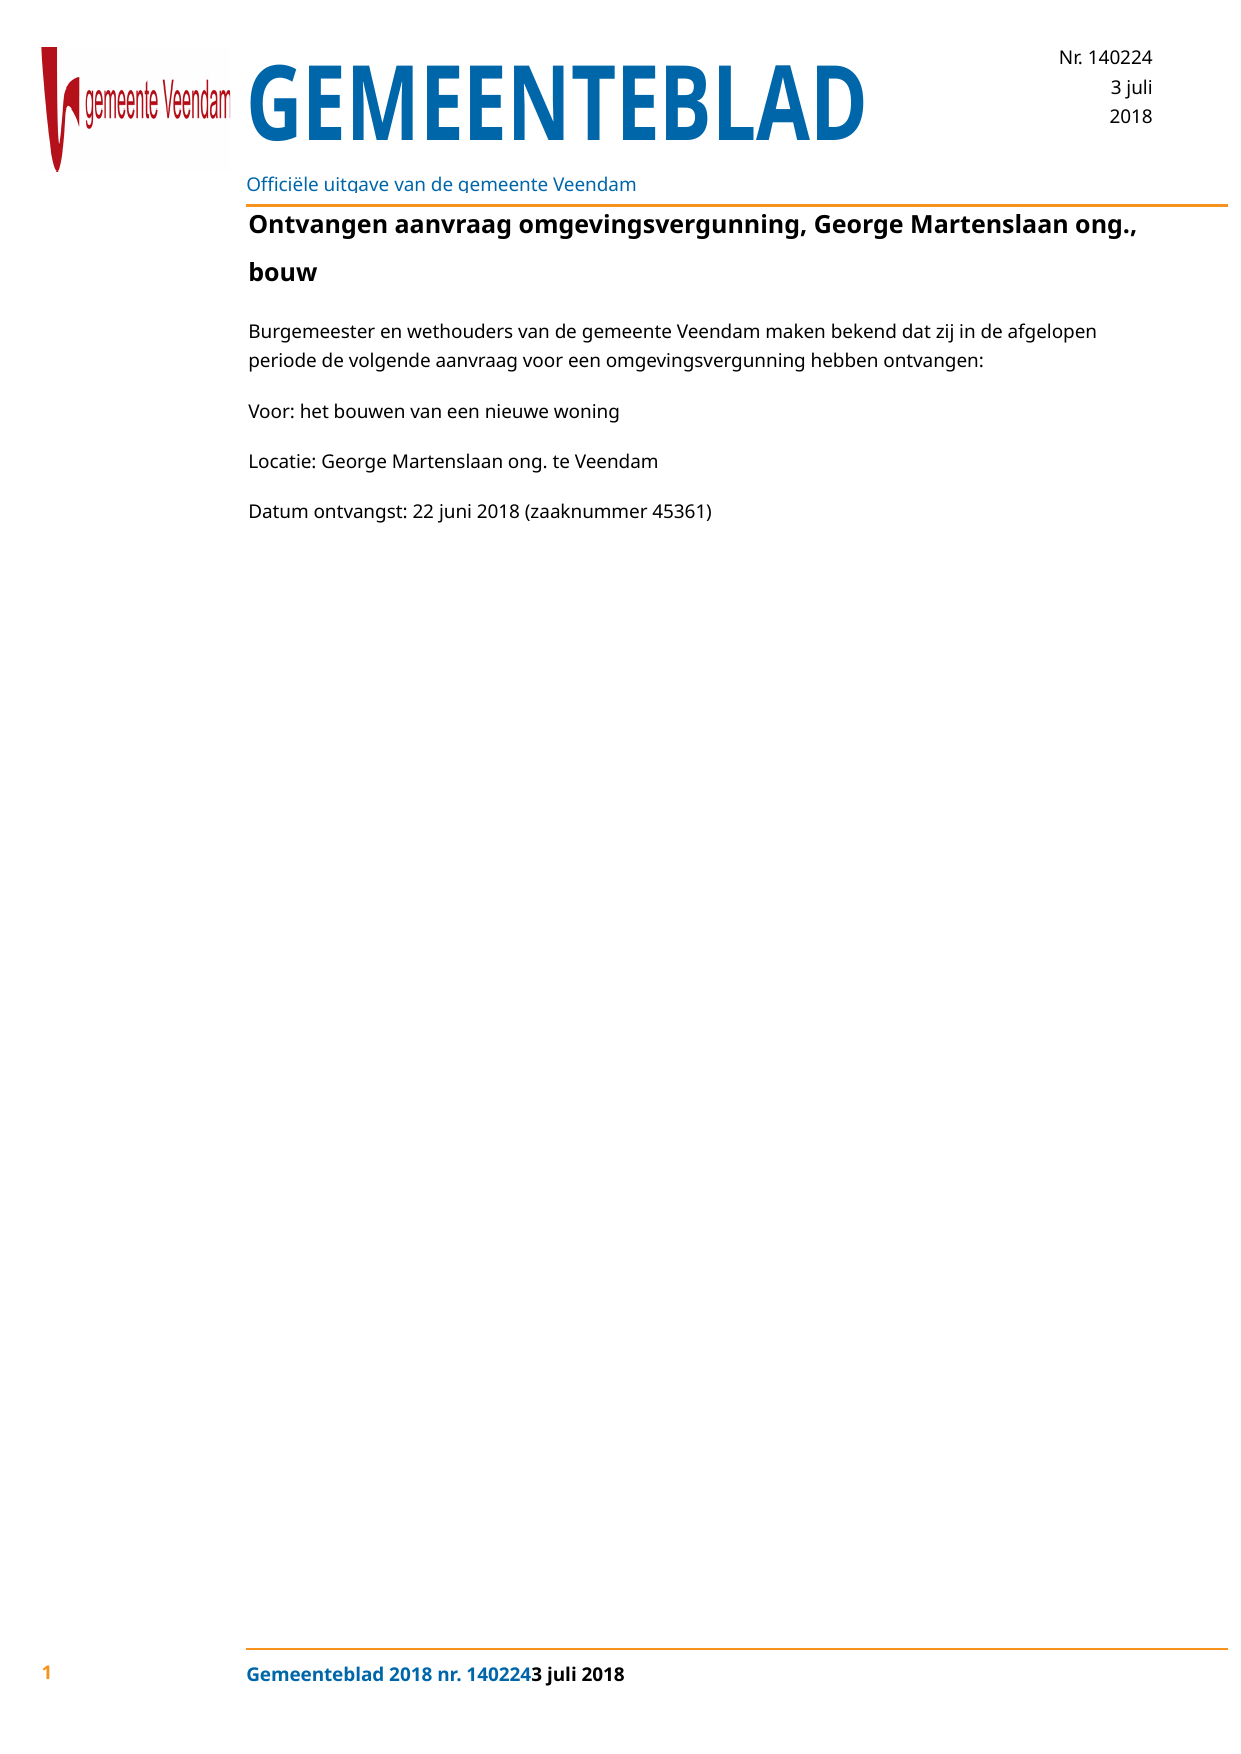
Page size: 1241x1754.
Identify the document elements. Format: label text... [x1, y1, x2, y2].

text Burgemeester en wethouders van de gemeente Veendam maken bekend dat zij in de afgelopen periode de volgende aanvraag voor een omgevingsvergunning hebben ontvangen: [248, 318, 1152, 373]
text Ontvangen aanvraag omgevingsvergunning, George Martenslaan ong., bouw [248, 207, 1152, 288]
text Locatie: George Martenslaan ong. te Veendam [248, 448, 1152, 474]
text Datum ontvangst: 22 juni 2018 (zaaknummer 45361) [248, 499, 1152, 524]
picture [41, 47, 231, 172]
text Voor: het bouwen van een nieuwe woning [248, 398, 1152, 424]
